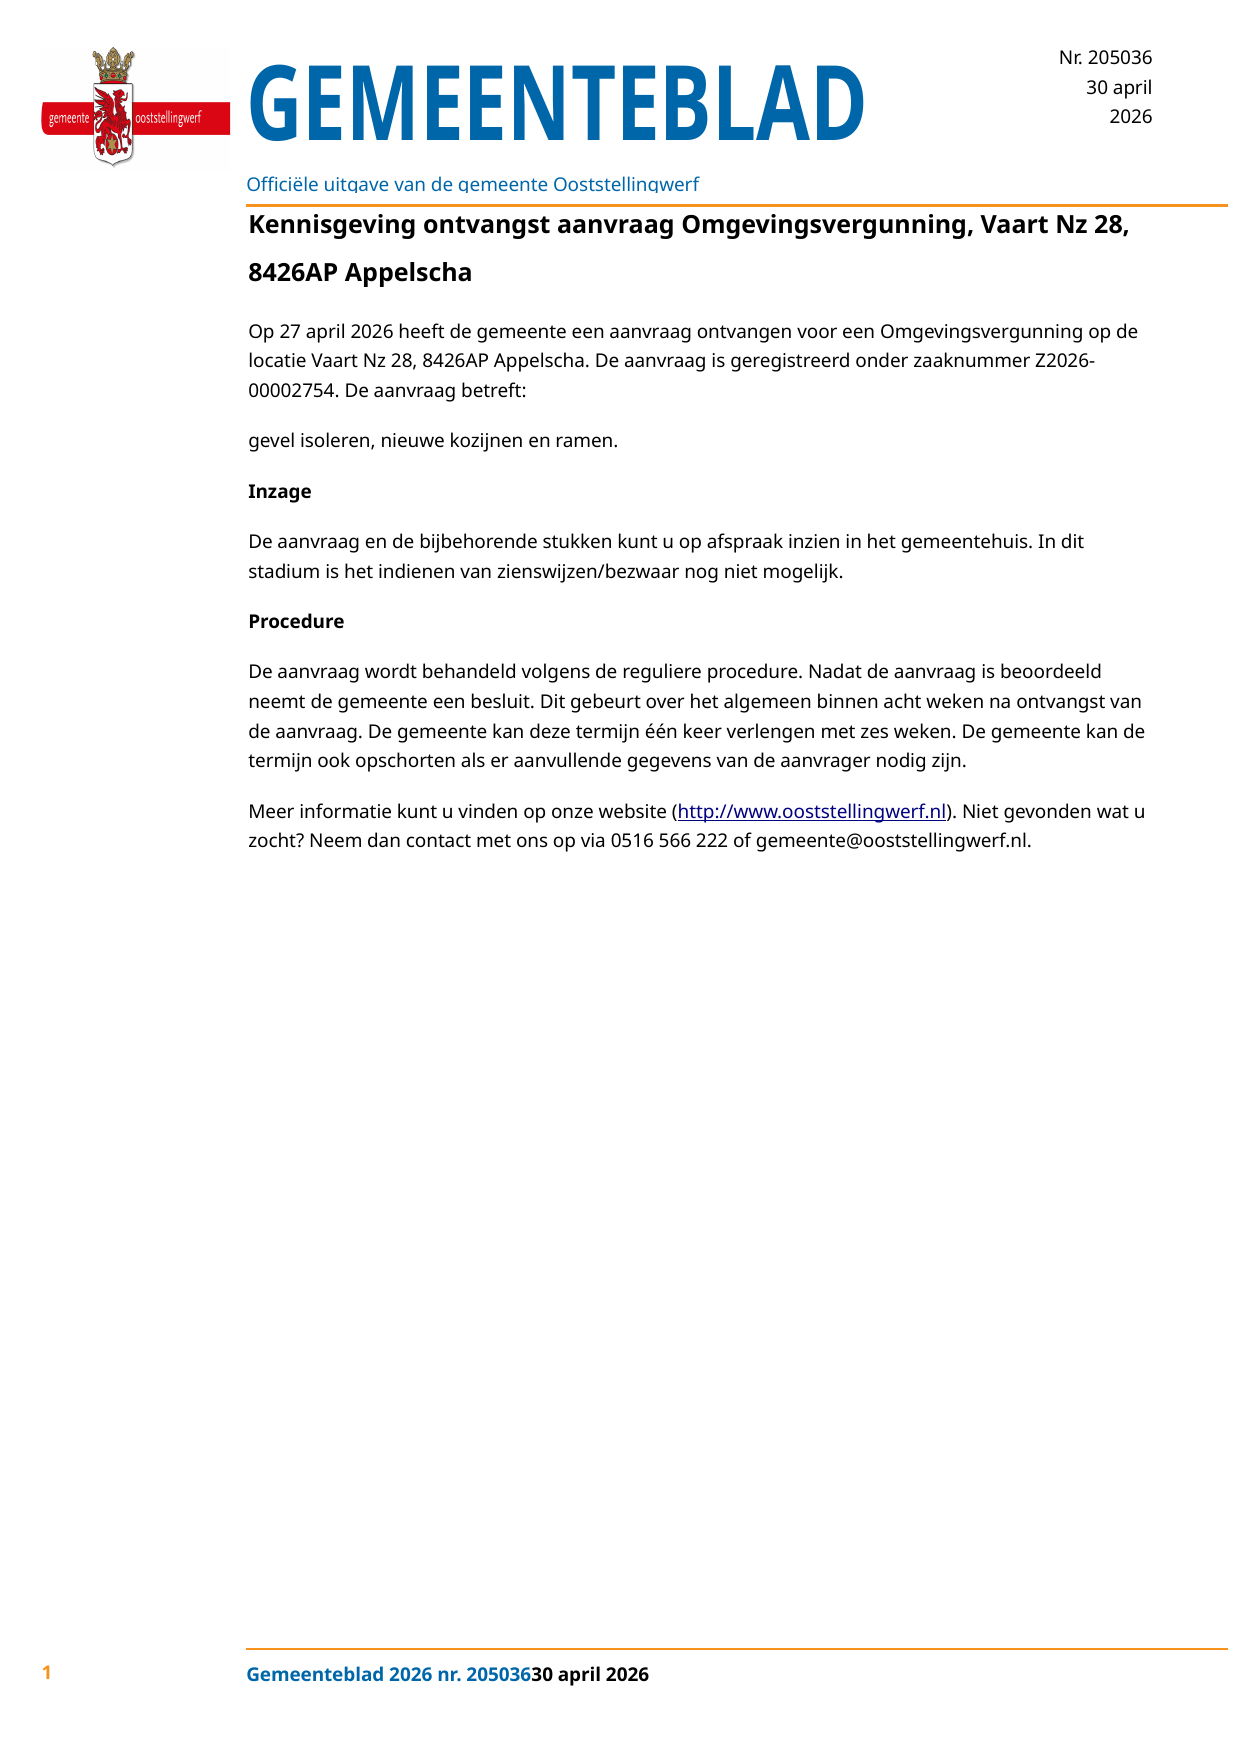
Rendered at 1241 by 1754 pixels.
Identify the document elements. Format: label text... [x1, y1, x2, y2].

text Op 27 april 2026 heeft de gemeente een aanvraag ontvangen voor een Omgevingsvergunning op de locatie Vaart Nz 28, 8426AP Appelscha. De aanvraag is geregistreerd onder zaaknummer Z2026-00002754. De aanvraag betreft: [248, 318, 1152, 403]
text Inzage [248, 478, 1152, 504]
text De aanvraag wordt behandeld volgens de reguliere procedure. Nadat de aanvraag is beoordeeld neemt de gemeente een besluit. Dit gebeurt over het algemeen binnen acht weken na ontvangst van de aanvraag. De gemeente kan deze termijn één keer verlengen met zes weken. De gemeente kan de termijn ook opschorten als er aanvullende gegevens van de aanvrager nodig zijn. [248, 659, 1152, 773]
text gevel isoleren, nieuwe kozijnen en ramen. [248, 427, 1152, 453]
text Meer informatie kunt u vinden op onze website (http://www.ooststellingwerf.nl). Niet gevonden wat u zocht? Neem dan contact met ons op via 0516 566 222 of gemeente@ooststellingwerf.nl. [248, 798, 1152, 853]
text De aanvraag en de bijbehorende stukken kunt u op afspraak inzien in het gemeentehuis. In dit stadium is het indienen van zienswijzen/bezwaar nog niet mogelijk. [248, 528, 1152, 584]
picture [41, 47, 231, 172]
text Procedure [248, 608, 1152, 634]
text Kennisgeving ontvangst aanvraag Omgevingsvergunning, Vaart Nz 28, 8426AP Appelscha [248, 207, 1152, 288]
